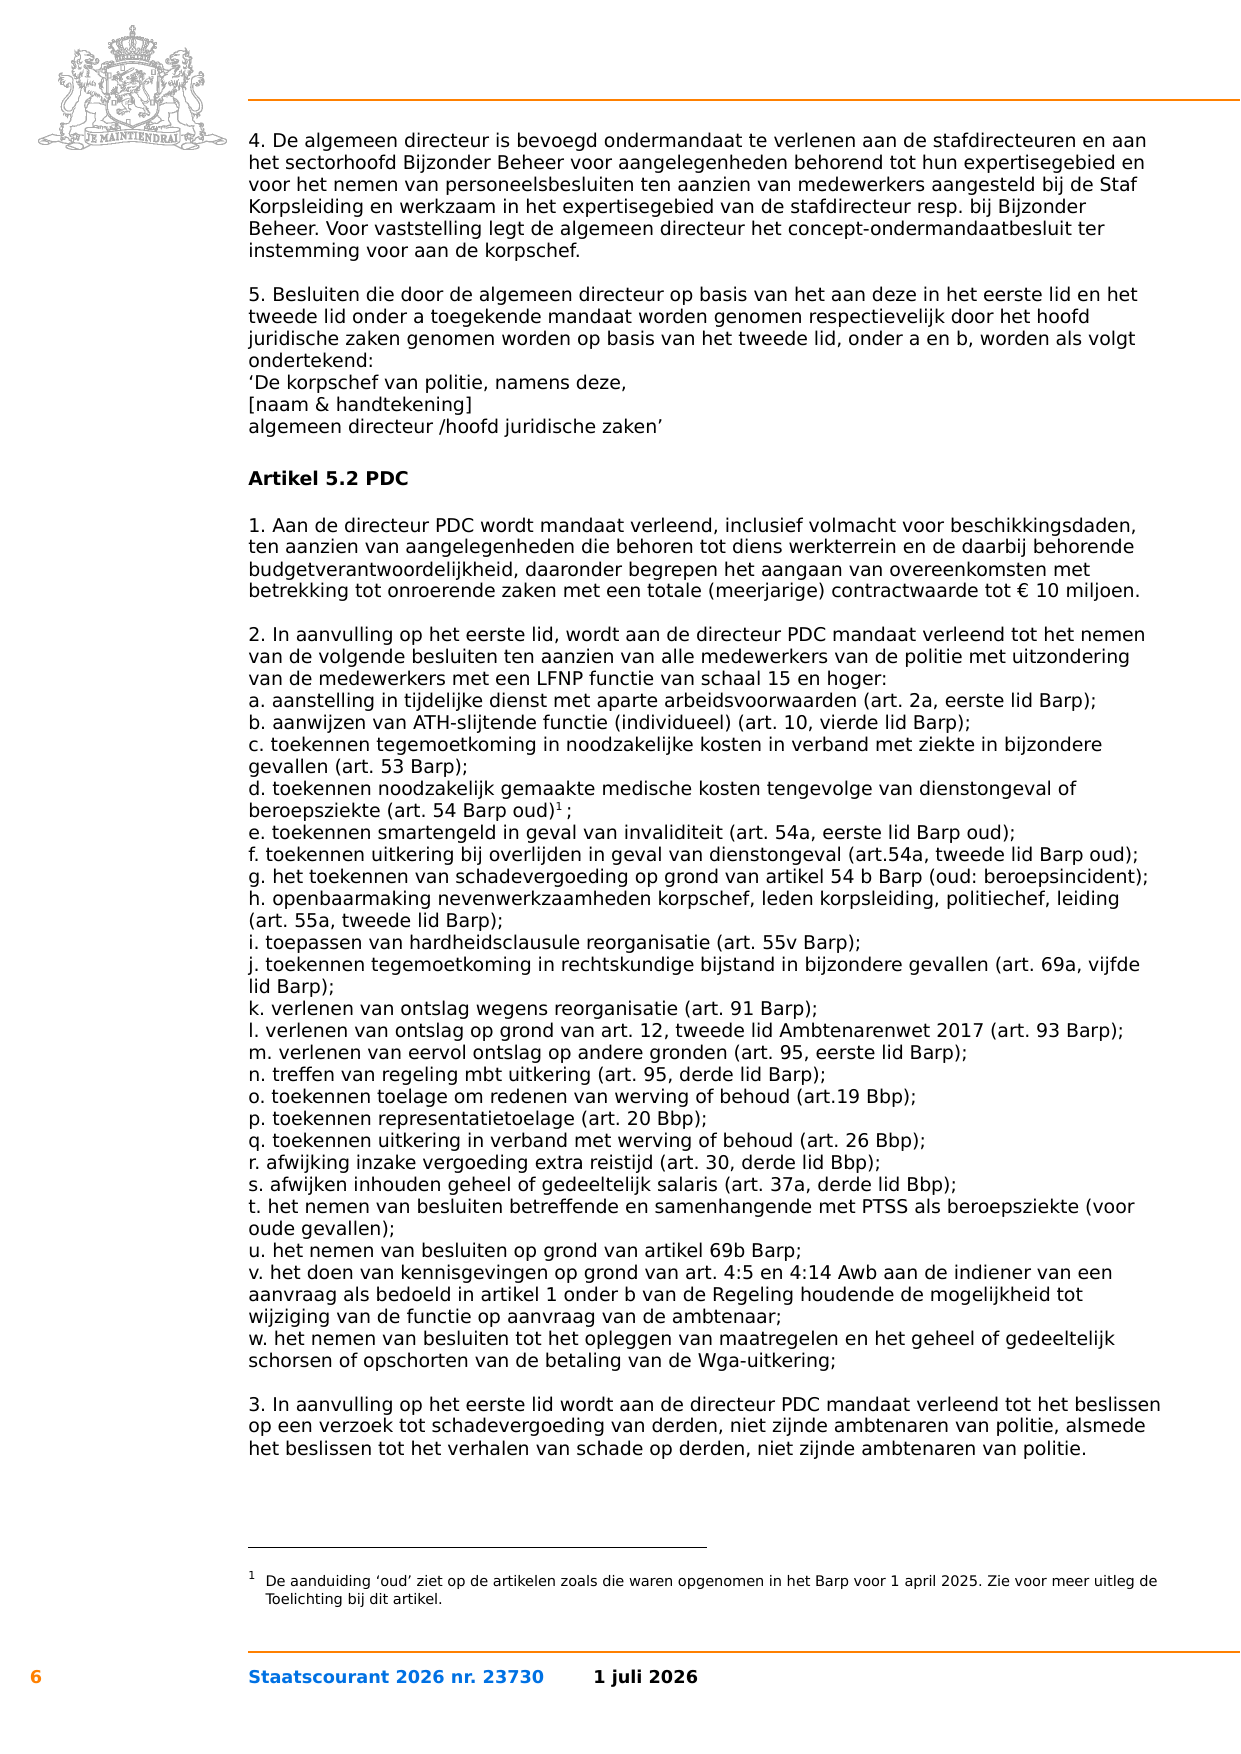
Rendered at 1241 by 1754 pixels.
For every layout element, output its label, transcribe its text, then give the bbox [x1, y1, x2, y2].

text r. afwijking inzake vergoeding extra reistijd (art. 30, derde lid Bbp); [248, 1152, 1163, 1174]
text n. treffen van regeling mbt uitkering (art. 95, derde lid Barp); [248, 1064, 1163, 1086]
text 2. In aanvulling op het eerste lid, wordt aan de directeur PDC mandaat verleend tot het nemen van de volgende besluiten ten aanzien van alle medewerkers van de politie met uitzondering van de medewerkers met een LFNP functie van schaal 15 en hoger: [248, 624, 1163, 690]
text t. het nemen van besluiten betreffende en samenhangende met PTSS als beroepsziekte (voor oude gevallen); [248, 1196, 1163, 1240]
text u. het nemen van besluiten op grond van artikel 69b Barp; [248, 1240, 1163, 1262]
text j. toekennen tegemoetkoming in rechtskundige bijstand in bijzondere gevallen (art. 69a, vijfde lid Barp); [248, 954, 1163, 998]
text d. toekennen noodzakelijk gemaakte medische kosten tengevolge van dienstongeval of beroepsziekte (art. 54 Barp oud); [248, 778, 1163, 822]
text s. afwijken inhouden geheel of gedeeltelijk salaris (art. 37a, derde lid Bbp); [248, 1174, 1163, 1196]
text p. toekennen representatietoelage (art. 20 Bbp); [248, 1108, 1163, 1130]
text k. verlenen van ontslag wegens reorganisatie (art. 91 Barp); [248, 998, 1163, 1020]
text v. het doen van kennisgevingen op grond van art. 4:5 en 4:14 Awb aan de indiener van een aanvraag als bedoeld in artikel 1 onder b van de Regeling houdende de mogelijkheid tot wijziging van de functie op aanvraag van de ambtenaar; [248, 1262, 1163, 1328]
text i. toepassen van hardheidsclausule reorganisatie (art. 55v Barp); [248, 932, 1163, 954]
text algemeen directeur /hoofd juridische zaken’ [248, 416, 1163, 437]
text m. verlenen van eervol ontslag op andere gronden (art. 95, eerste lid Barp); [248, 1042, 1163, 1064]
text [naam & handtekening] [248, 393, 1163, 416]
text h. openbaarmaking nevenwerkzaamheden korpschef, leden korpsleiding, politiechef, leiding (art. 55a, tweede lid Barp); [248, 888, 1163, 932]
text 3. In aanvulling op het eerste lid wordt aan de directeur PDC mandaat verleend tot het beslissen op een verzoek tot schadevergoeding van derden, niet zijnde ambtenaren van politie, alsmede het beslissen tot het verhalen van schade op derden, niet zijnde ambtenaren van politie. [248, 1393, 1163, 1459]
text w. het nemen van besluiten tot het opleggen van maatregelen en het geheel of gedeeltelijk schorsen of opschorten van de betaling van de Wga-uitkering; [248, 1328, 1163, 1372]
text ‘De korpschef van politie, namens deze, [248, 372, 1163, 393]
text o. toekennen toelage om redenen van werving of behoud (art.19 Bbp); [248, 1086, 1163, 1108]
text b. aanwijzen van ATH-slijtende functie (individueel) (art. 10, vierde lid Barp); [248, 712, 1163, 734]
text e. toekennen smartengeld in geval van invaliditeit (art. 54a, eerste lid Barp oud); [248, 822, 1163, 844]
text f. toekennen uitkering bij overlijden in geval van dienstongeval (art.54a, tweede lid Barp oud); [248, 844, 1163, 866]
text c. toekennen tegemoetkoming in noodzakelijke kosten in verband met ziekte in bijzondere gevallen (art. 53 Barp); [248, 734, 1163, 778]
picture [38, 25, 227, 150]
text q. toekennen uitkering in verband met werving of behoud (art. 26 Bbp); [248, 1130, 1163, 1152]
text 4. De algemeen directeur is bevoegd ondermandaat te verlenen aan de stafdirecteuren en aan het sectorhoofd Bijzonder Beheer voor aangelegenheden behorend tot hun expertisegebied en voor het nemen van personeelsbesluiten ten aanzien van medewerkers aangesteld bij de Staf Korpsleiding en werkzaam in het expertisegebied van de stafdirecteur resp. bij Bijzonder Beheer. Voor vaststelling legt de algemeen directeur het concept-ondermandaatbesluit ter instemming voor aan de korpschef. [248, 130, 1163, 262]
text l. verlenen van ontslag op grond van art. 12, tweede lid Ambtenarenwet 2017 (art. 93 Barp); [248, 1020, 1163, 1042]
subtitle Artikel 5.2 PDC [248, 467, 1163, 489]
text De aanduiding ‘oud’ ziet op de artikelen zoals die waren opgenomen in het Barp voor 1 april 2025. Zie voor meer uitleg de Toelichting bij dit artikel. [248, 1569, 1163, 1608]
text 5. Besluiten die door de algemeen directeur op basis van het aan deze in het eerste lid en het tweede lid onder a toegekende mandaat worden genomen respectievelijk door het hoofd juridische zaken genomen worden op basis van het tweede lid, onder a en b, worden als volgt ondertekend: [248, 284, 1163, 372]
text a. aanstelling in tijdelijke dienst met aparte arbeidsvoorwaarden (art. 2a, eerste lid Barp); [248, 690, 1163, 712]
text g. het toekennen van schadevergoeding op grond van artikel 54 b Barp (oud: beroepsincident); [248, 866, 1163, 888]
text 1. Aan de directeur PDC wordt mandaat verleend, inclusief volmacht voor beschikkingsdaden, ten aanzien van aangelegenheden die behoren tot diens werkterrein en de daarbij behorende budgetverantwoordelijkheid, daaronder begrepen het aangaan van overeenkomsten met betrekking tot onroerende zaken met een totale (meerjarige) contractwaarde tot € 10 miljoen. [248, 514, 1163, 602]
